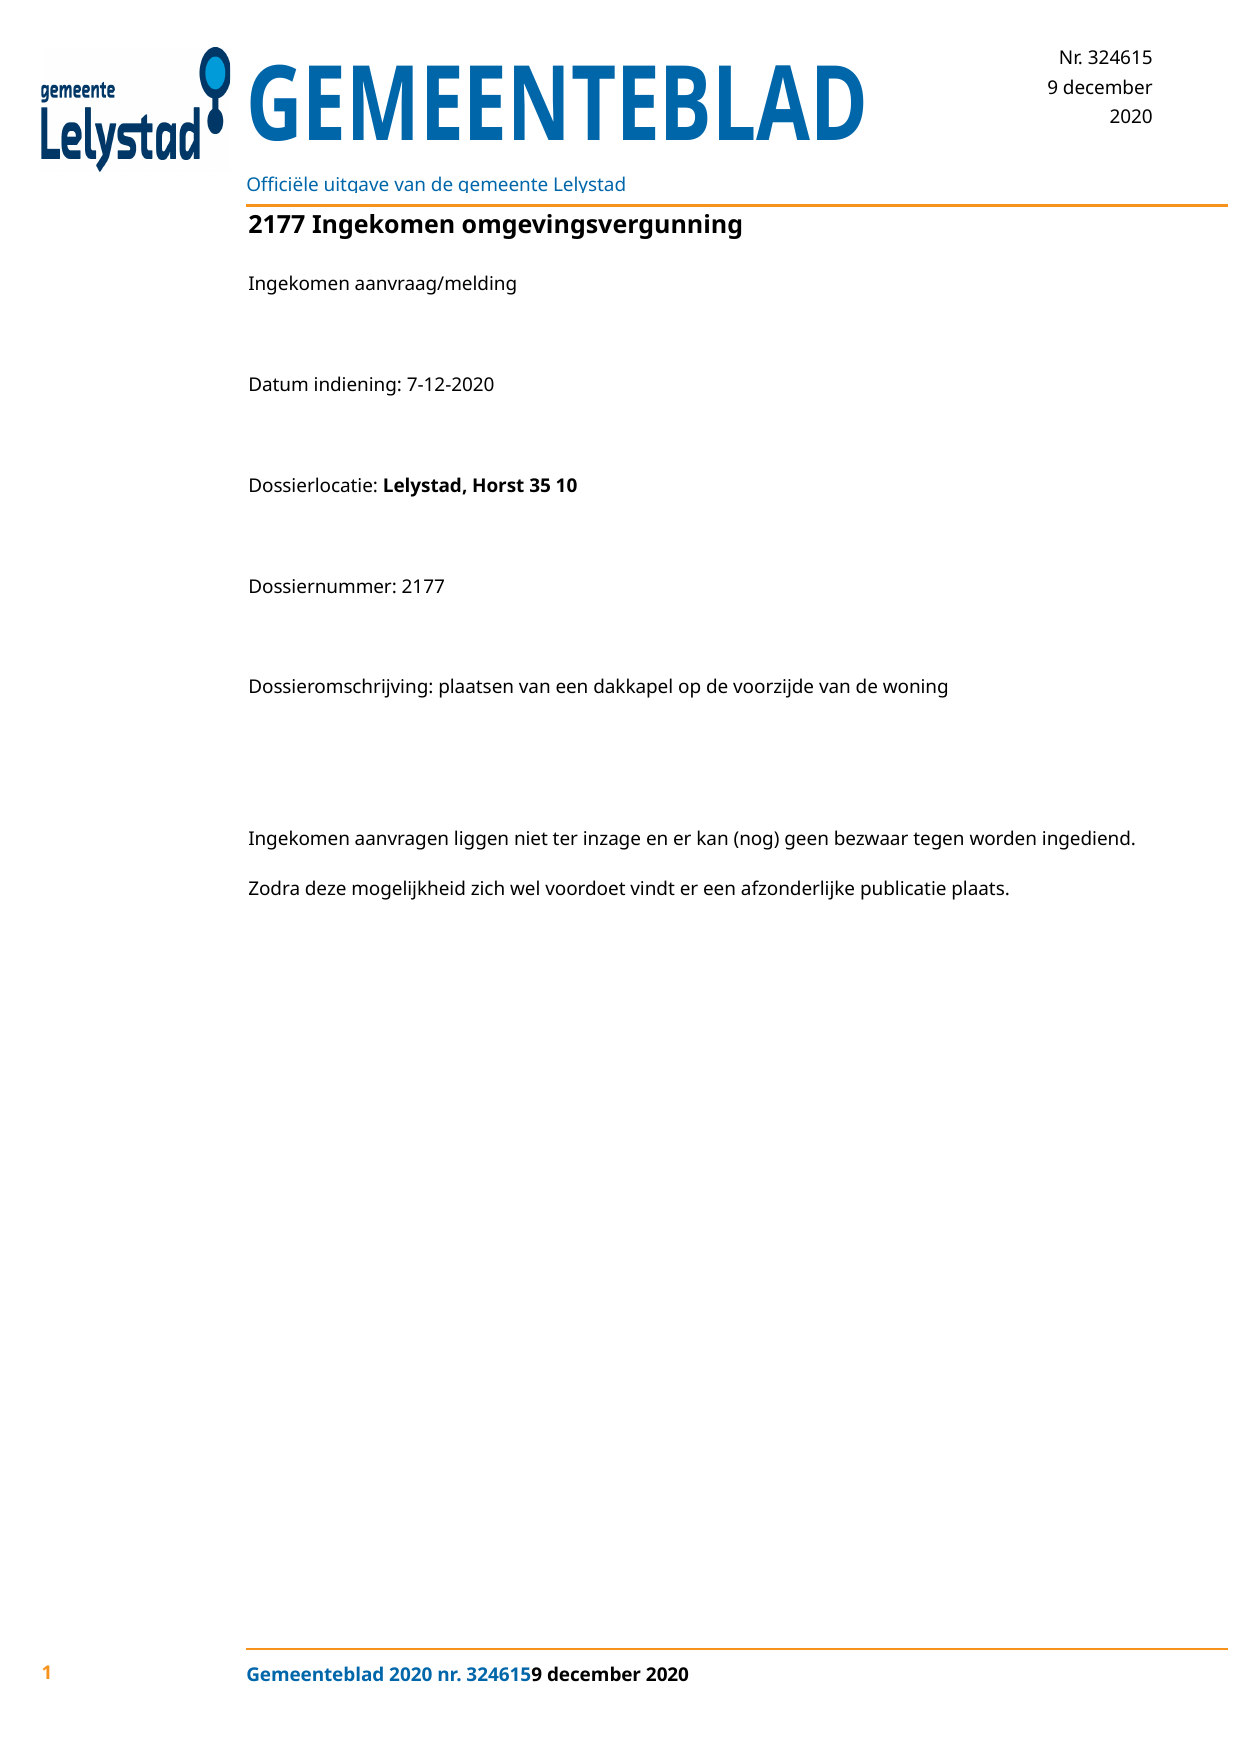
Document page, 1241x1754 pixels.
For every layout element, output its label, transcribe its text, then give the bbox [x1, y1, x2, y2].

text Ingekomen aanvraag/melding [248, 270, 1152, 296]
text Dossieromschrijving: plaatsen van een dakkapel op de voorzijde van de woning [248, 674, 1152, 699]
picture [41, 47, 231, 172]
text Datum indiening: 7-12-2020 [248, 371, 1152, 397]
text Zodra deze mogelijkheid zich wel voordoet vindt er een afzonderlijke publicatie plaats. [248, 875, 1152, 901]
text 2177 Ingekomen omgevingsvergunning [248, 207, 1152, 241]
text Dossierlocatie: Lelystad, Horst 35 10 [248, 472, 1152, 498]
text Ingekomen aanvragen liggen niet ter inzage en er kan (nog) geen bezwaar tegen worden ingediend. [248, 825, 1152, 851]
text Dossiernummer: 2177 [248, 573, 1152, 598]
